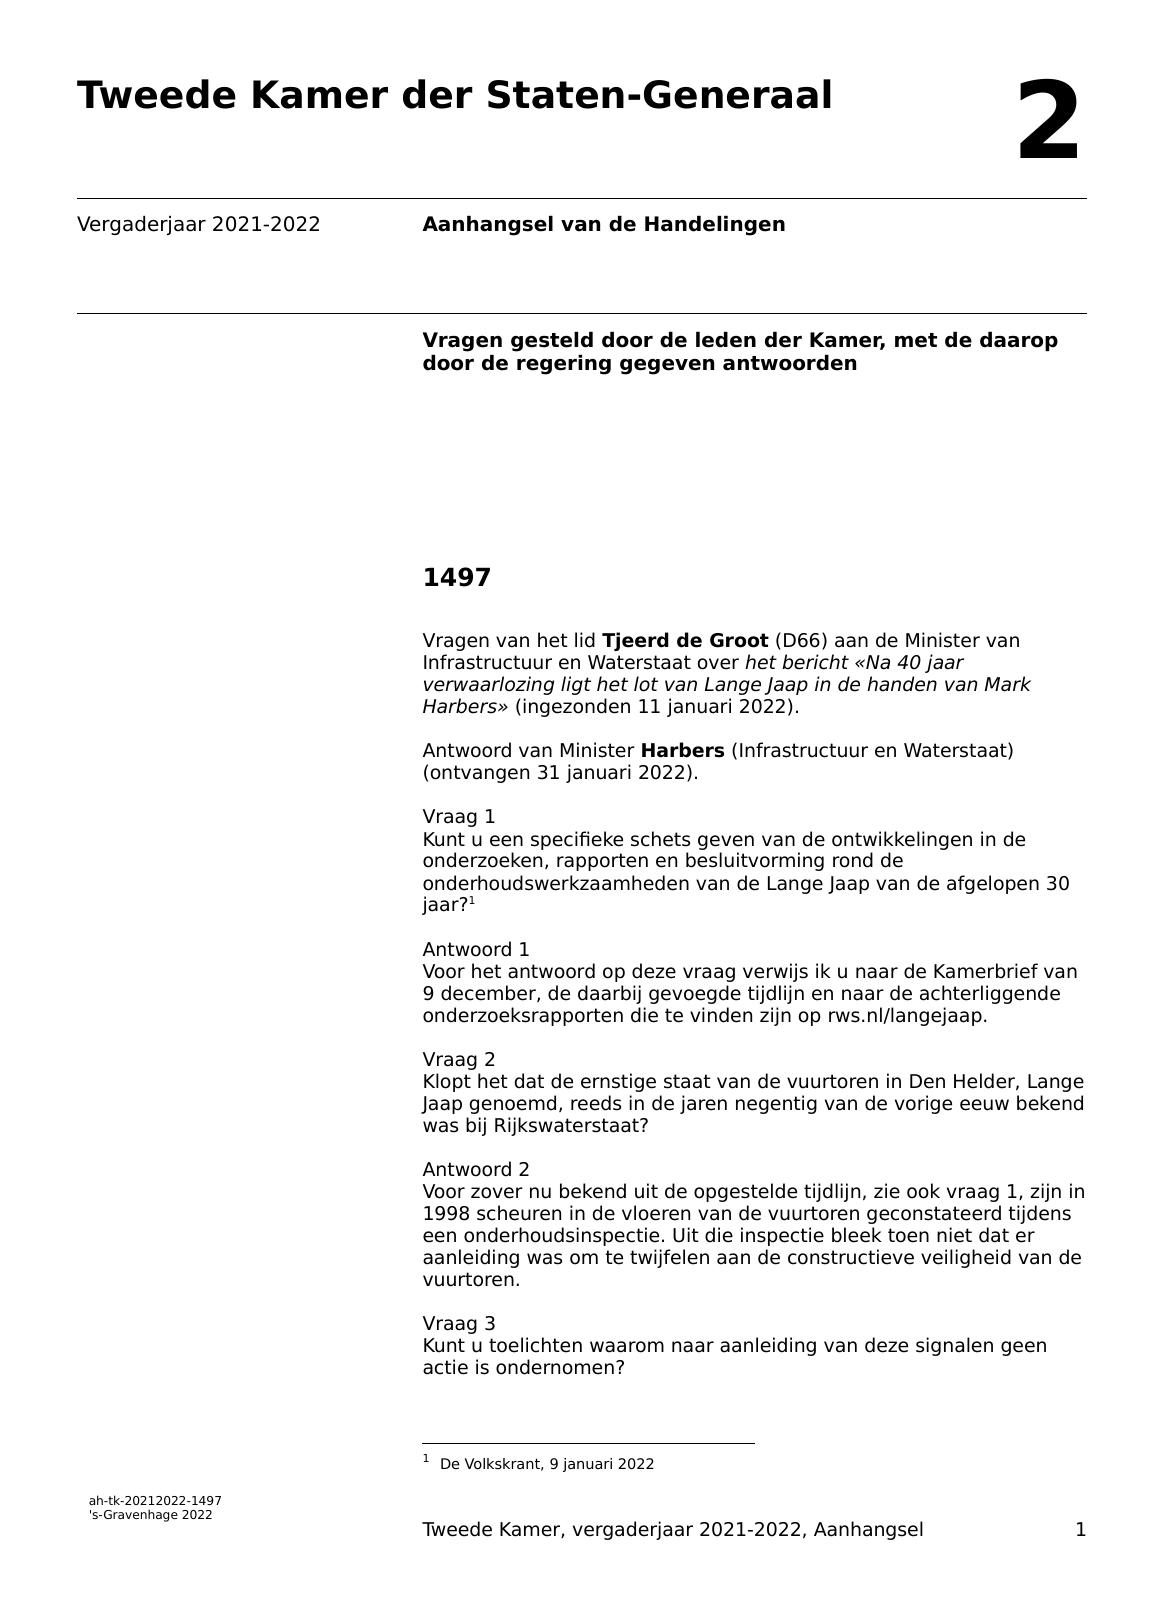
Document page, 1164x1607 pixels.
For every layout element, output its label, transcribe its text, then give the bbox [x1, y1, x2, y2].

text Kunt u een specifieke schets geven van de ontwikkelingen in de onderzoeken, rapporten en besluitvorming rond de onderhoudswerkzaamheden van de Lange Jaap van de afgelopen 30 jaar? [422, 828, 1087, 916]
table_cell Vragen gesteld door de leden der Kamer, met de daarop door de regering gegeven antwoorden [422, 314, 1087, 375]
text Antwoord van Minister Harbers (Infrastructuur en Waterstaat) (ontvangen 31 januari 2022). [422, 740, 1087, 784]
table_cell Aanhangsel van de Handelingen [422, 199, 1087, 313]
text Antwoord 1 [422, 938, 1087, 961]
text Kunt u toelichten waarom naar aanleiding van deze signalen geen actie is ondernomen? [422, 1335, 1087, 1379]
text Voor zover nu bekend uit de opgestelde tijdlijn, zie ook vraag 1, zijn in 1998 scheuren in de vloeren van de vuurtoren geconstateerd tijdens een onderhoudsinspectie. Uit die inspectie bleek toen niet dat er aanleiding was om te twijfelen aan de constructieve veiligheid van de vuurtoren. [422, 1181, 1087, 1291]
table_cell [77, 314, 422, 375]
text Vraag 2 [422, 1049, 1087, 1071]
table_header Tweede Kamer der Staten-Generaal [77, 59, 886, 198]
table_header 2 [886, 59, 1087, 198]
text ah-tk-20212022-1497 [88, 1494, 323, 1508]
text Klopt het dat de ernstige staat van de vuurtoren in Den Helder, Lange Jaap genoemd, reeds in de jaren negentig van de vorige eeuw bekend was bij Rijkswaterstaat? [422, 1071, 1087, 1137]
text 1497 [422, 563, 1087, 592]
text De Volkskrant, 9 januari 2022 [422, 1452, 1087, 1474]
text Vragen van het lid Tjeerd de Groot (D66) aan de Minister van Infrastructuur en Waterstaat over het bericht «Na 40 jaar verwaarlozing ligt het lot van Lange Jaap in de handen van Mark Harbers» (ingezonden 11 januari 2022). [422, 630, 1087, 718]
text Vraag 3 [422, 1313, 1087, 1335]
table_cell Vergaderjaar 2021-2022 [77, 199, 422, 313]
text Vraag 1 [422, 806, 1087, 828]
text 's-Gravenhage 2022 [88, 1508, 323, 1522]
text Antwoord 2 [422, 1159, 1087, 1181]
text Voor het antwoord op deze vraag verwijs ik u naar de Kamerbrief van 9 december, de daarbij gevoegde tijdlijn en naar de achterliggende onderzoeksrapporten die te vinden zijn op rws.nl/langejaap. [422, 961, 1087, 1026]
